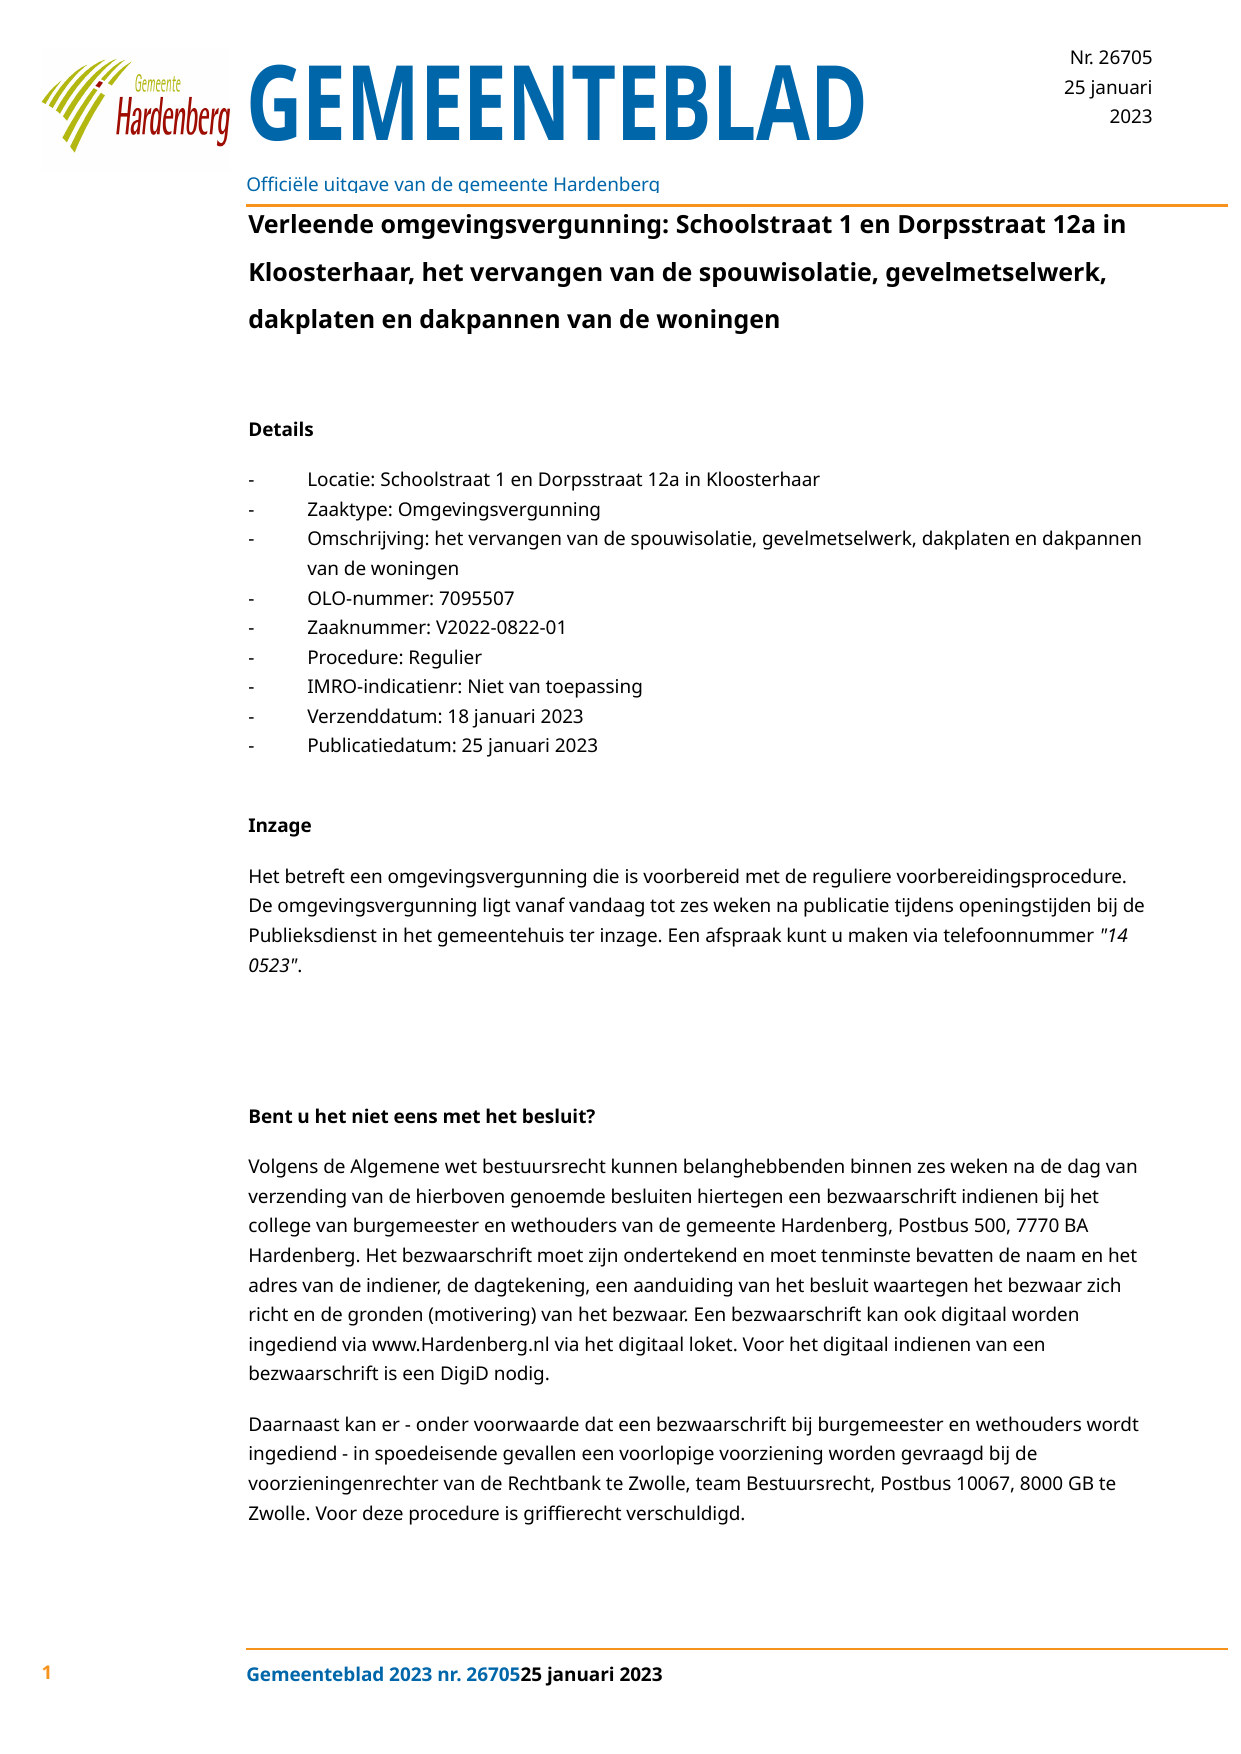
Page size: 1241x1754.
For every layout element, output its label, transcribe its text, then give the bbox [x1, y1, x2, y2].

text Daarnaast kan er - onder voorwaarde dat een bezwaarschrift bij burgemeester en wethouders wordt ingediend - in spoedeisende gevallen een voorlopige voorziening worden gevraagd bij de voorzieningenrechter van de Rechtbank te Zwolle, team Bestuursrecht, Postbus 10067, 8000 GB te Zwolle. Voor deze procedure is griffierecht verschuldigd. [248, 1411, 1152, 1525]
list Procedure: Regulier [248, 644, 1152, 669]
text Bent u het niet eens met het besluit? [248, 1103, 1152, 1129]
picture [41, 47, 231, 172]
text Het betreft een omgevingsvergunning die is voorbereid met de reguliere voorbereidingsprocedure. De omgevingsvergunning ligt vanaf vandaag tot zes weken na publicatie tijdens openingstijden bij de Publieksdienst in het gemeentehuis ter inzage. Een afspraak kunt u maken via telefoonnummer "14 0523". [248, 863, 1152, 977]
text Volgens de Algemene wet bestuursrecht kunnen belanghebbenden binnen zes weken na de dag van verzending van de hierboven genoemde besluiten hiertegen een bezwaarschrift indienen bij het college van burgemeester en wethouders van de gemeente Hardenberg, Postbus 500, 7770 BA Hardenberg. Het bezwaarschrift moet zijn ondertekend en moet tenminste bevatten de naam en het adres van de indiener, de dagtekening, een aanduiding van het besluit waartegen het bezwaar zich richt en de gronden (motivering) van het bezwaar. Een bezwaarschrift kan ook digitaal worden ingediend via www.Hardenberg.nl via het digitaal loket. Voor het digitaal indienen van een bezwaarschrift is een DigiD nodig. [248, 1153, 1152, 1386]
list Locatie: Schoolstraat 1 en Dorpsstraat 12a in Kloosterhaar [248, 466, 1152, 492]
text Details [248, 416, 1152, 442]
list Zaaknummer: V2022-0822-01 [248, 614, 1152, 640]
text Inzage [248, 813, 1152, 838]
list IMRO-indicatienr: Niet van toepassing [248, 673, 1152, 699]
list Omschrijving: het vervangen van de spouwisolatie, gevelmetselwerk, dakplaten en dakpannen van de woningen [248, 526, 1152, 581]
text Verleende omgevingsvergunning: Schoolstraat 1 en Dorpsstraat 12a in Kloosterhaar, het vervangen van de spouwisolatie, gevelmetselwerk, dakplaten en dakpannen van de woningen [248, 207, 1152, 336]
list OLO-nummer: 7095507 [248, 585, 1152, 610]
list Verzenddatum: 18 januari 2023 [248, 703, 1152, 729]
list Zaaktype: Omgevingsvergunning [248, 496, 1152, 522]
list Publicatiedatum: 25 januari 2023 [248, 733, 1152, 758]
